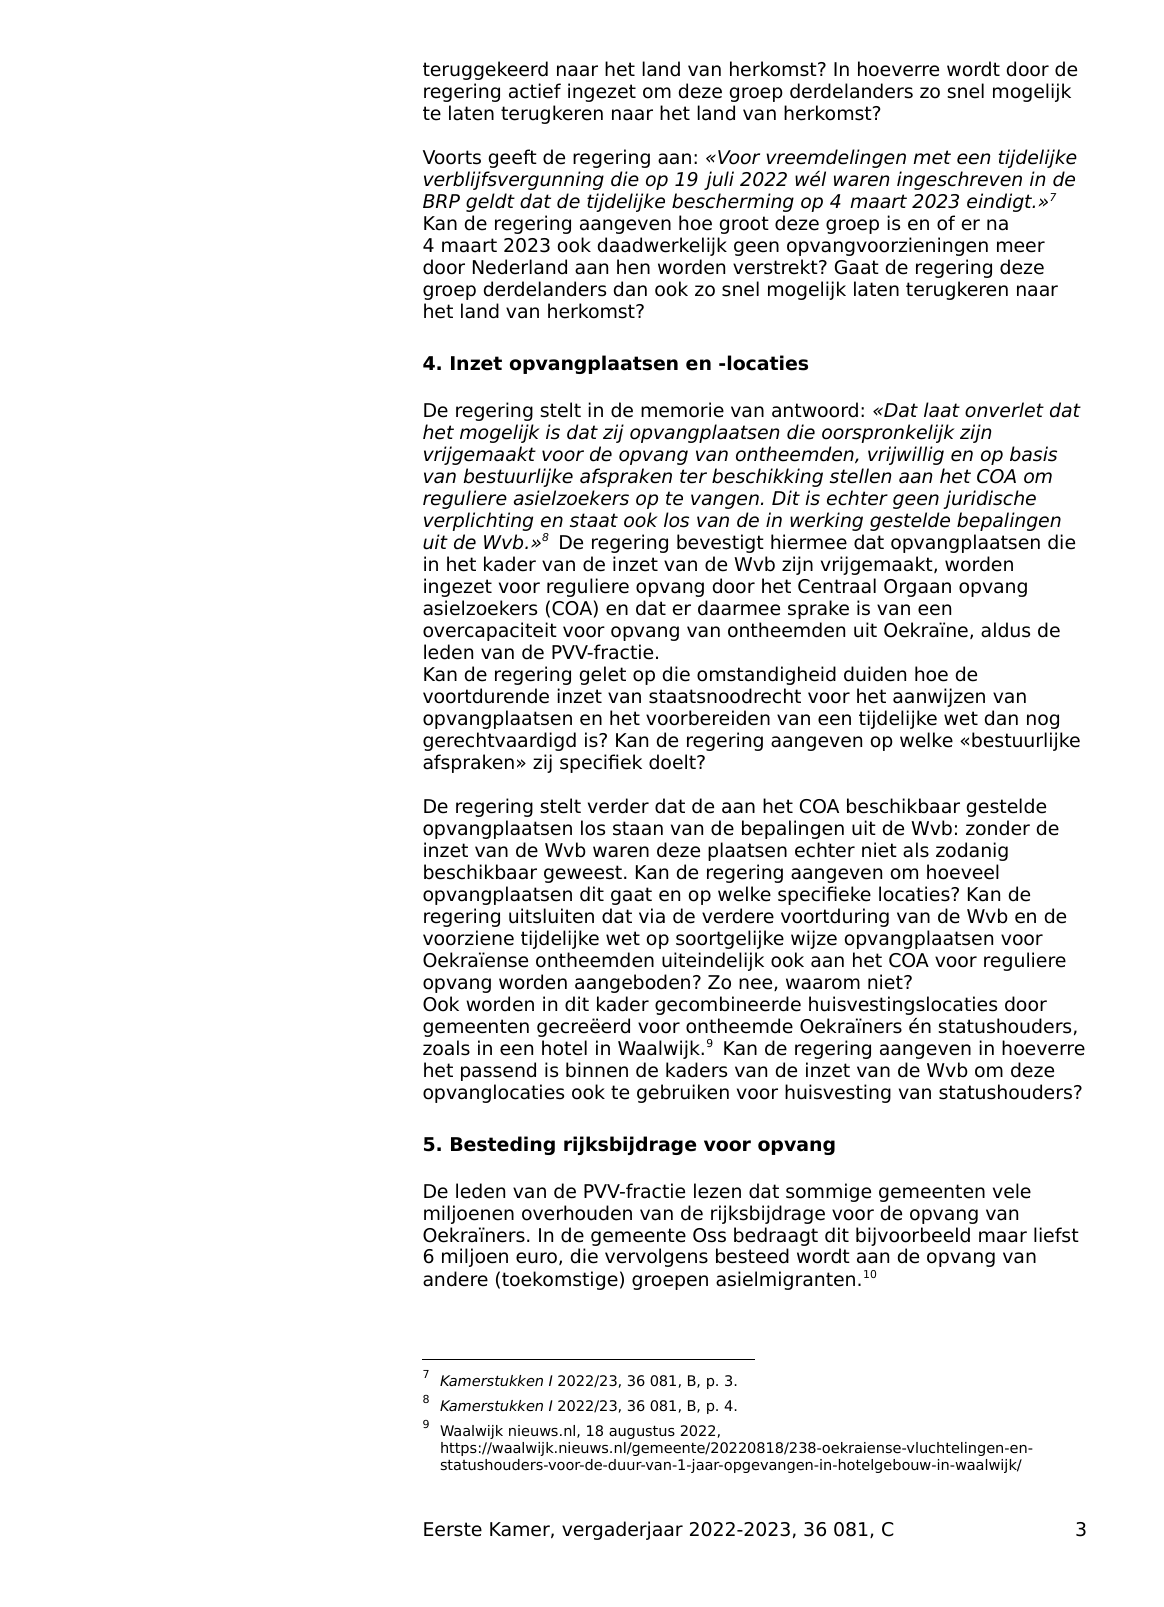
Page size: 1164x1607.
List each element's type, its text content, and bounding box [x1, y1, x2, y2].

text Kamerstukken I 2022/23, 36 081, B, p. 3. [422, 1368, 1087, 1391]
text De regering stelt verder dat de aan het COA beschikbaar gestelde opvangplaatsen los staan van de bepalingen uit de Wvb: zonder de inzet van de Wvb waren deze plaatsen echter niet als zodanig beschikbaar geweest. Kan de regering aangeven om hoeveel opvangplaatsen dit gaat en op welke specifieke locaties? Kan de regering uitsluiten dat via de verdere voortduring van de Wvb en de voorziene tijdelijke wet op soortgelijke wijze opvangplaatsen voor Oekraïense ontheemden uiteindelijk ook aan het COA voor reguliere opvang worden aangeboden? Zo nee, waarom niet? [422, 796, 1087, 994]
text Waalwijk nieuws.nl, 18 augustus 2022, https://waalwijk.nieuws.nl/gemeente/20220818/238-oekraiense-vluchtelingen-en-statushouders-voor-de-duur-van-1-jaar-opgevangen-in-hotelgebouw-in-waalwijk/ [422, 1418, 1087, 1474]
text Kamerstukken I 2022/23, 36 081, B, p. 4. [422, 1393, 1087, 1416]
subtitle 4. Inzet opvangplaatsen en -locaties [422, 353, 1087, 375]
text De regering stelt in de memorie van antwoord: «Dat laat onverlet dat het mogelijk is dat zij opvangplaatsen die oorspronkelijk zijn vrijgemaakt voor de opvang van ontheemden, vrijwillig en op basis van bestuurlijke afspraken ter beschikking stellen aan het COA om reguliere asielzoekers op te vangen. Dit is echter geen juridische verplichting en staat ook los van de in werking gestelde bepalingen uit de Wvb.» De regering bevestigt hiermee dat opvangplaatsen die in het kader van de inzet van de Wvb zijn vrijgemaakt, worden ingezet voor reguliere opvang door het Centraal Orgaan opvang asielzoekers (COA) en dat er daarmee sprake is van een overcapaciteit voor opvang van ontheemden uit Oekraïne, aldus de leden van de PVV-fractie. [422, 400, 1087, 664]
subtitle 5. Besteding rijksbijdrage voor opvang [422, 1133, 1087, 1156]
text Ook worden in dit kader gecombineerde huisvestingslocaties door gemeenten gecreëerd voor ontheemde Oekraïners én statushouders, zoals in een hotel in Waalwijk. Kan de regering aangeven in hoeverre het passend is binnen de kaders van de inzet van de Wvb om deze opvanglocaties ook te gebruiken voor huisvesting van statushouders? [422, 994, 1087, 1103]
text De leden van de PVV-fractie lezen dat sommige gemeenten vele miljoenen overhouden van de rijksbijdrage voor de opvang van Oekraïners. In de gemeente Oss bedraagt dit bijvoorbeeld maar liefst 6 miljoen euro, die vervolgens besteed wordt aan de opvang van andere (toekomstige) groepen asielmigranten. [422, 1181, 1087, 1290]
text Kan de regering gelet op die omstandigheid duiden hoe de voortdurende inzet van staatsnoodrecht voor het aanwijzen van opvangplaatsen en het voorbereiden van een tijdelijke wet dan nog gerechtvaardigd is? Kan de regering aangeven op welke «bestuurlijke afspraken» zij specifiek doelt? [422, 664, 1087, 774]
text Voorts geeft de regering aan: «Voor vreemdelingen met een tijdelijke verblijfsvergunning die op 19 juli 2022 wél waren ingeschreven in de BRP geldt dat de tijdelijke bescherming op 4 maart 2023 eindigt.» [422, 147, 1087, 213]
text Kan de regering aangeven hoe groot deze groep is en of er na 4 maart 2023 ook daadwerkelijk geen opvangvoorzieningen meer door Nederland aan hen worden verstrekt? Gaat de regering deze groep derdelanders dan ook zo snel mogelijk laten terugkeren naar het land van herkomst? [422, 213, 1087, 323]
text teruggekeerd naar het land van herkomst? In hoeverre wordt door de regering actief ingezet om deze groep derdelanders zo snel mogelijk te laten terugkeren naar het land van herkomst? [422, 59, 1087, 125]
